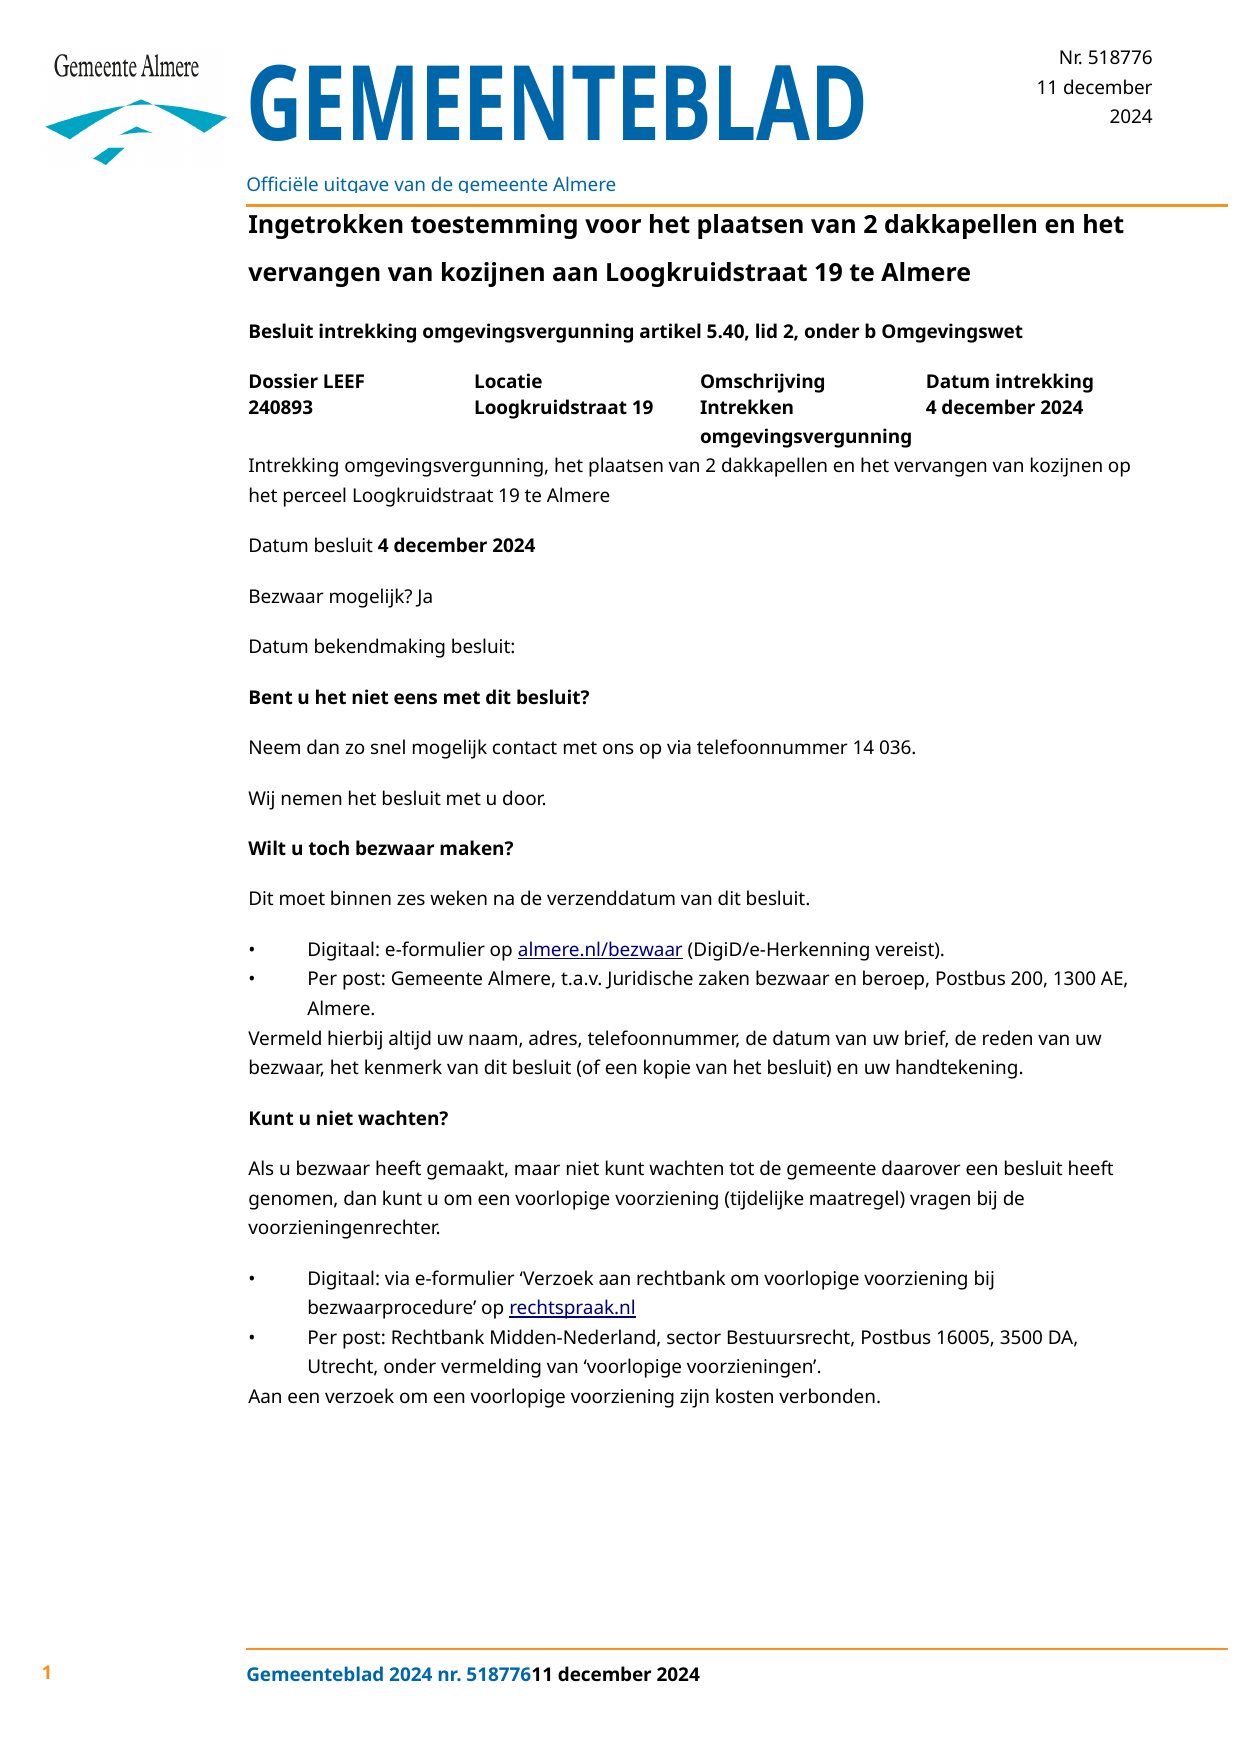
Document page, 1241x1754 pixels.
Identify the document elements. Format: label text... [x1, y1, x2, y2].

table_header Omschrijving [700, 369, 926, 394]
list Digitaal: e-formulier op almere.nl/bezwaar (DigiD/e-Herkenning vereist). [248, 936, 1152, 962]
text Datum bekendmaking besluit: [248, 633, 1152, 659]
table_header Locatie [474, 369, 700, 394]
table_cell 4 december 2024 [926, 394, 1152, 449]
text Besluit intrekking omgevingsvergunning artikel 5.40, lid 2, onder b Omgevingswet [248, 318, 1152, 344]
text Bezwaar mogelijk? Ja [248, 583, 1152, 609]
text Bent u het niet eens met dit besluit? [248, 684, 1152, 710]
table_cell Intrekken omgevingsvergunning [700, 394, 926, 449]
list Per post: Gemeente Almere, t.a.v. Juridische zaken bezwaar en beroep, Postbus 200, 1300 AE, Almere. [248, 966, 1152, 1021]
text Kunt u niet wachten? [248, 1105, 1152, 1131]
text Neem dan zo snel mogelijk contact met ons op via telefoonnummer 14 036. [248, 734, 1152, 760]
table_header Dossier LEEF [248, 369, 474, 394]
table_header Datum intrekking [926, 369, 1152, 394]
text Dit moet binnen zes weken na de verzenddatum van dit besluit. [248, 886, 1152, 911]
text Intrekking omgevingsvergunning, het plaatsen van 2 dakkapellen en het vervangen van kozijnen op het perceel Loogkruidstraat 19 te Almere [248, 453, 1152, 508]
list Digitaal: via e-formulier ‘Verzoek aan rechtbank om voorlopige voorziening bij bezwaarprocedure’ op rechtspraak.nl [248, 1265, 1152, 1320]
text Datum besluit 4 december 2024 [248, 533, 1152, 558]
text Aan een verzoek om een voorlopige voorziening zijn kosten verbonden. [248, 1383, 1152, 1409]
text Wij nemen het besluit met u door. [248, 785, 1152, 811]
text Ingetrokken toestemming voor het plaatsen van 2 dakkapellen en het vervangen van kozijnen aan Loogkruidstraat 19 te Almere [248, 207, 1152, 288]
picture [41, 47, 231, 172]
table_cell Loogkruidstraat 19 [474, 394, 700, 449]
text Als u bezwaar heeft gemaakt, maar niet kunt wachten tot de gemeente daarover een besluit heeft genomen, dan kunt u om een voorlopige voorziening (tijdelijke maatregel) vragen bij de voorzieningenrechter. [248, 1155, 1152, 1240]
list Per post: Rechtbank Midden-Nederland, sector Bestuursrecht, Postbus 16005, 3500 DA, Utrecht, onder vermelding van ‘voorlopige voorzieningen’. [248, 1324, 1152, 1379]
text Wilt u toch bezwaar maken? [248, 835, 1152, 861]
table_cell 240893 [248, 394, 474, 449]
text Vermeld hierbij altijd uw naam, adres, telefoonnummer, de datum van uw brief, de reden van uw bezwaar, het kenmerk van dit besluit (of een kopie van het besluit) en uw handtekening. [248, 1025, 1152, 1080]
